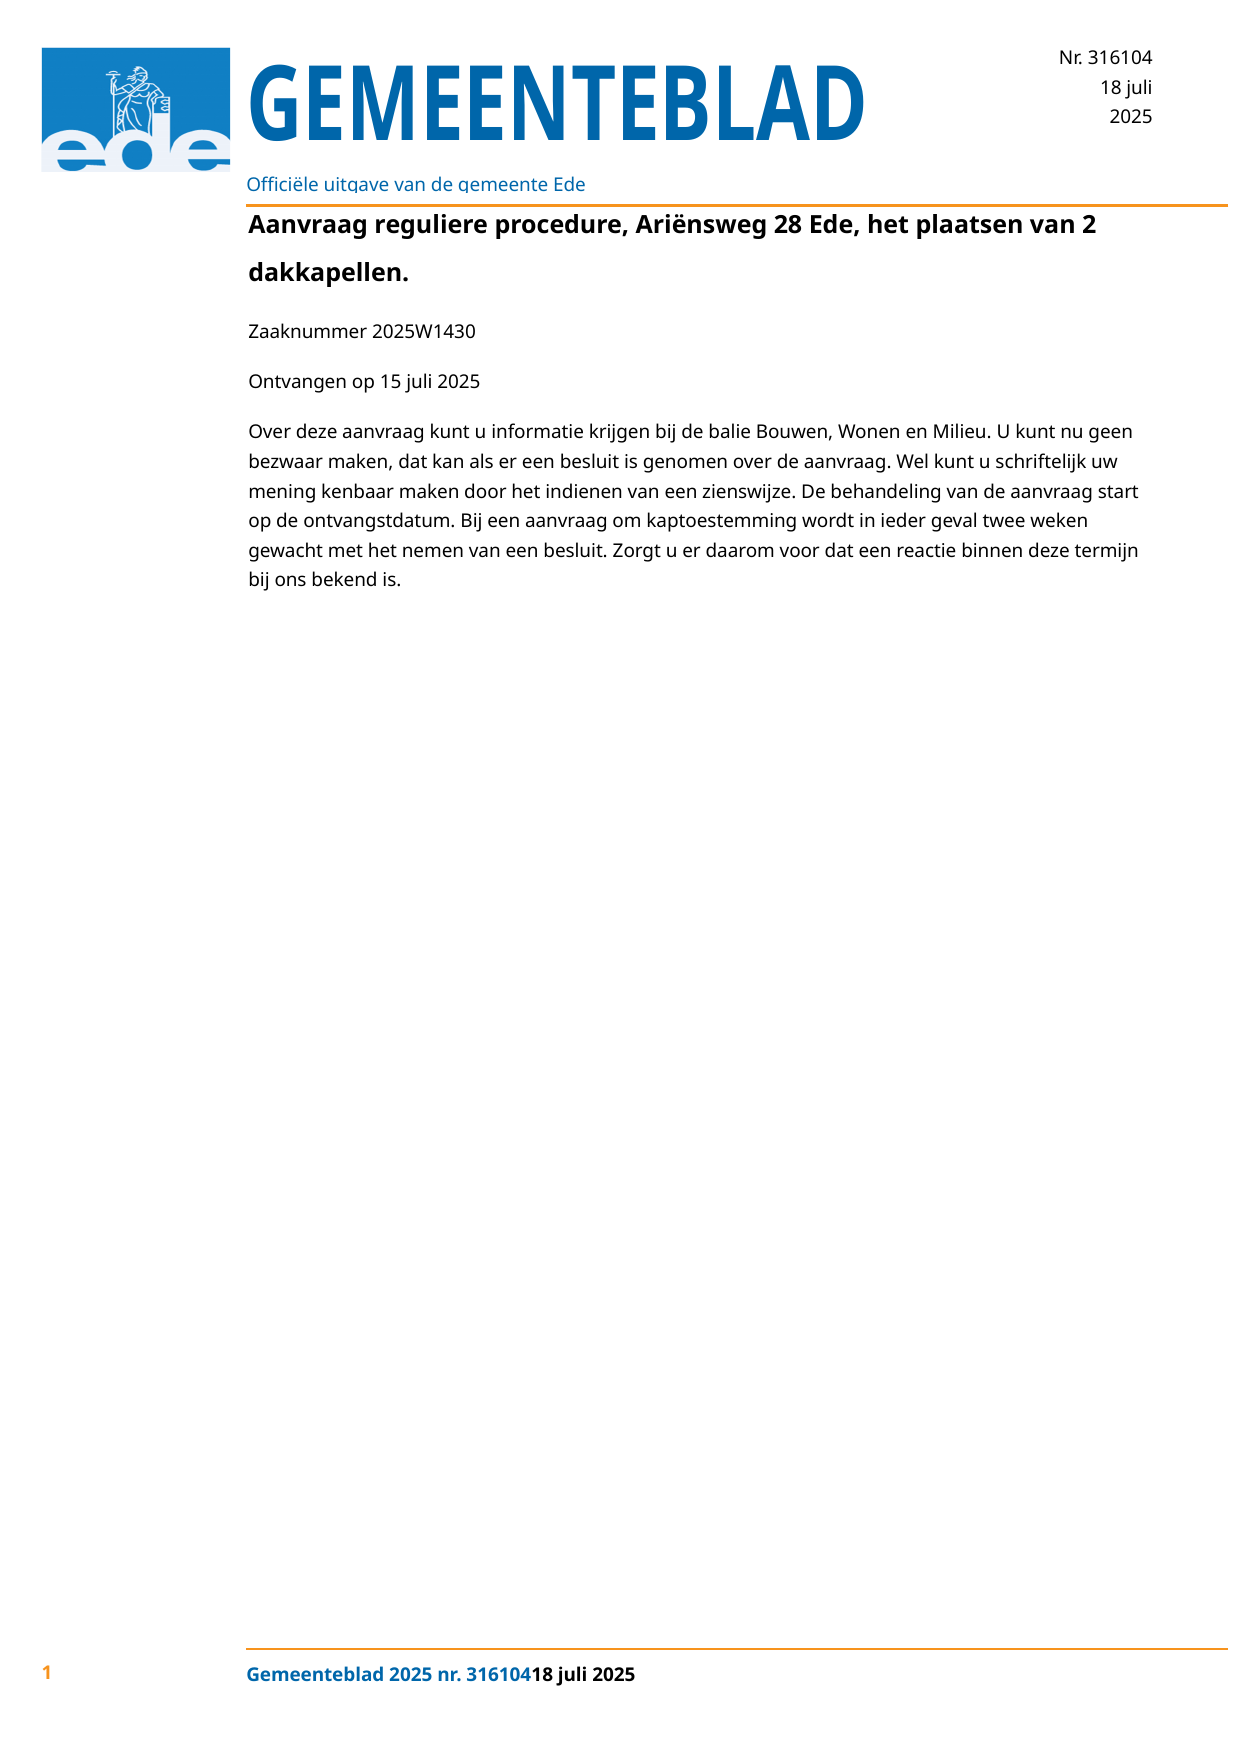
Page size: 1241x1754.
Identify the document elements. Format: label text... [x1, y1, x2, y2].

text Aanvraag reguliere procedure, Ariënsweg 28 Ede, het plaatsen van 2 dakkapellen. [248, 207, 1152, 288]
text Zaaknummer 2025W1430 [248, 318, 1152, 344]
text Ontvangen op 15 juli 2025 [248, 368, 1152, 394]
text Over deze aanvraag kunt u informatie krijgen bij de balie Bouwen, Wonen en Milieu. U kunt nu geen bezwaar maken, dat kan als er een besluit is genomen over de aanvraag. Wel kunt u schriftelijk uw mening kenbaar maken door het indienen van een zienswijze. De behandeling van de aanvraag start op de ontvangstdatum. Bij een aanvraag om kaptoestemming wordt in ieder geval twee weken gewacht met het nemen van een besluit. Zorgt u er daarom voor dat een reactie binnen deze termijn bij ons bekend is. [248, 419, 1152, 592]
picture [41, 47, 231, 172]
